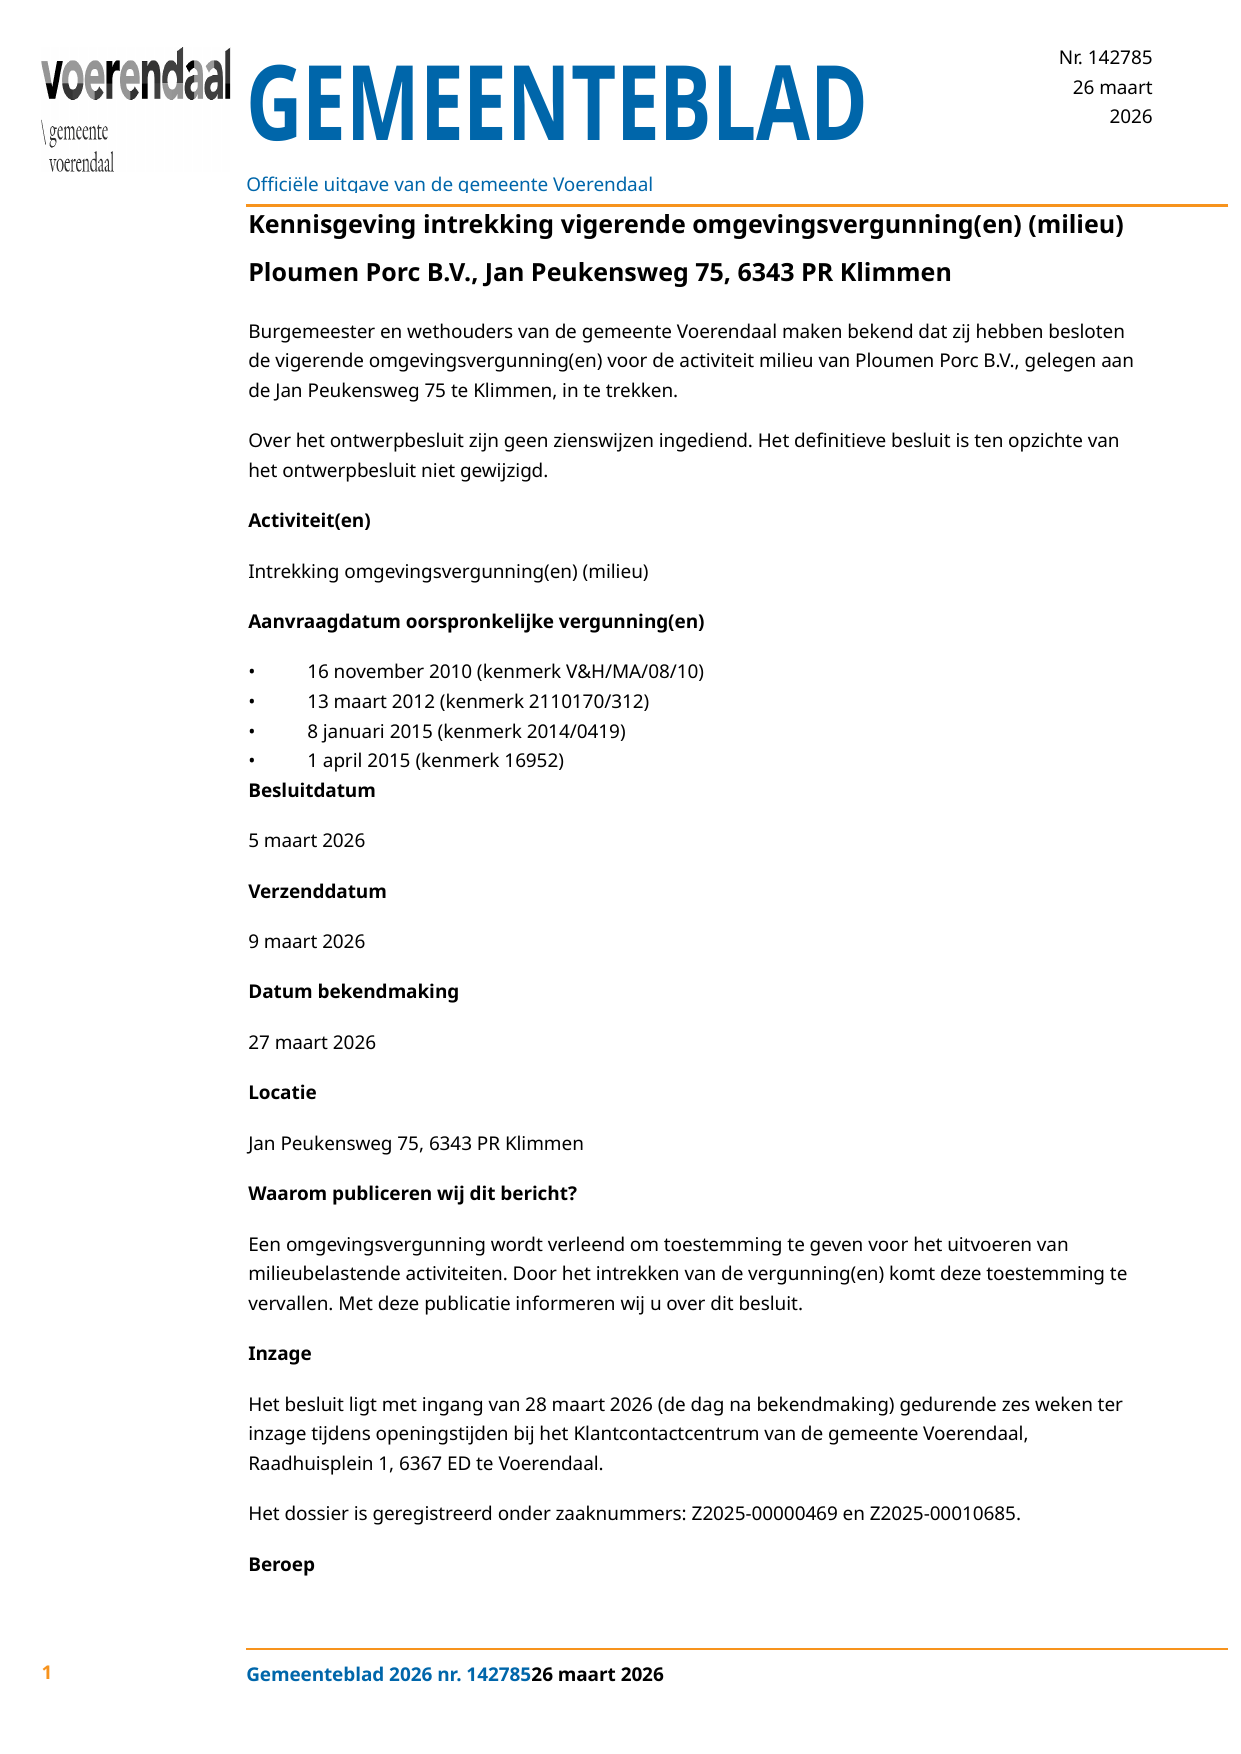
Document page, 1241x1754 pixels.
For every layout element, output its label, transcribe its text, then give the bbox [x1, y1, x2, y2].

list 1 april 2015 (kenmerk 16952) [248, 747, 1152, 773]
text Inzage [248, 1340, 1152, 1366]
text Kennisgeving intrekking vigerende omgevingsvergunning(en) (milieu) Ploumen Porc B.V., Jan Peukensweg 75, 6343 PR Klimmen [248, 207, 1152, 288]
text Aanvraagdatum oorspronkelijke vergunning(en) [248, 608, 1152, 634]
text Datum bekendmaking [248, 979, 1152, 1004]
list 13 maart 2012 (kenmerk 2110170/312) [248, 688, 1152, 714]
text Jan Peukensweg 75, 6343 PR Klimmen [248, 1130, 1152, 1156]
text Het dossier is geregistreerd onder zaaknummers: Z2025-00000469 en Z2025-00010685. [248, 1500, 1152, 1526]
text Activiteit(en) [248, 507, 1152, 533]
text Een omgevingsvergunning wordt verleend om toestemming te geven voor het uitvoeren van milieubelastende activiteiten. Door het intrekken van de vergunning(en) komt deze toestemming te vervallen. Met deze publicatie informeren wij u over dit besluit. [248, 1231, 1152, 1316]
text Beroep [248, 1551, 1152, 1577]
text Waarom publiceren wij dit bericht? [248, 1180, 1152, 1206]
text Over het ontwerpbesluit zijn geen zienswijzen ingediend. Het definitieve besluit is ten opzichte van het ontwerpbesluit niet gewijzigd. [248, 427, 1152, 483]
text Locatie [248, 1079, 1152, 1105]
text Het besluit ligt met ingang van 28 maart 2026 (de dag na bekendmaking) gedurende zes weken ter inzage tijdens openingstijden bij het Klantcontactcentrum van de gemeente Voerendaal, Raadhuisplein 1, 6367 ED te Voerendaal. [248, 1391, 1152, 1476]
text Burgemeester en wethouders van de gemeente Voerendaal maken bekend dat zij hebben besloten de vigerende omgevingsvergunning(en) voor de activiteit milieu van Ploumen Porc B.V., gelegen aan de Jan Peukensweg 75 te Klimmen, in te trekken. [248, 318, 1152, 403]
text 9 maart 2026 [248, 928, 1152, 954]
picture [41, 47, 231, 172]
text Verzenddatum [248, 878, 1152, 904]
text 27 maart 2026 [248, 1029, 1152, 1055]
text Besluitdatum [248, 777, 1152, 803]
text Intrekking omgevingsvergunning(en) (milieu) [248, 558, 1152, 584]
list 8 januari 2015 (kenmerk 2014/0419) [248, 718, 1152, 744]
text 5 maart 2026 [248, 827, 1152, 853]
list 16 november 2010 (kenmerk V&H/MA/08/10) [248, 659, 1152, 684]
